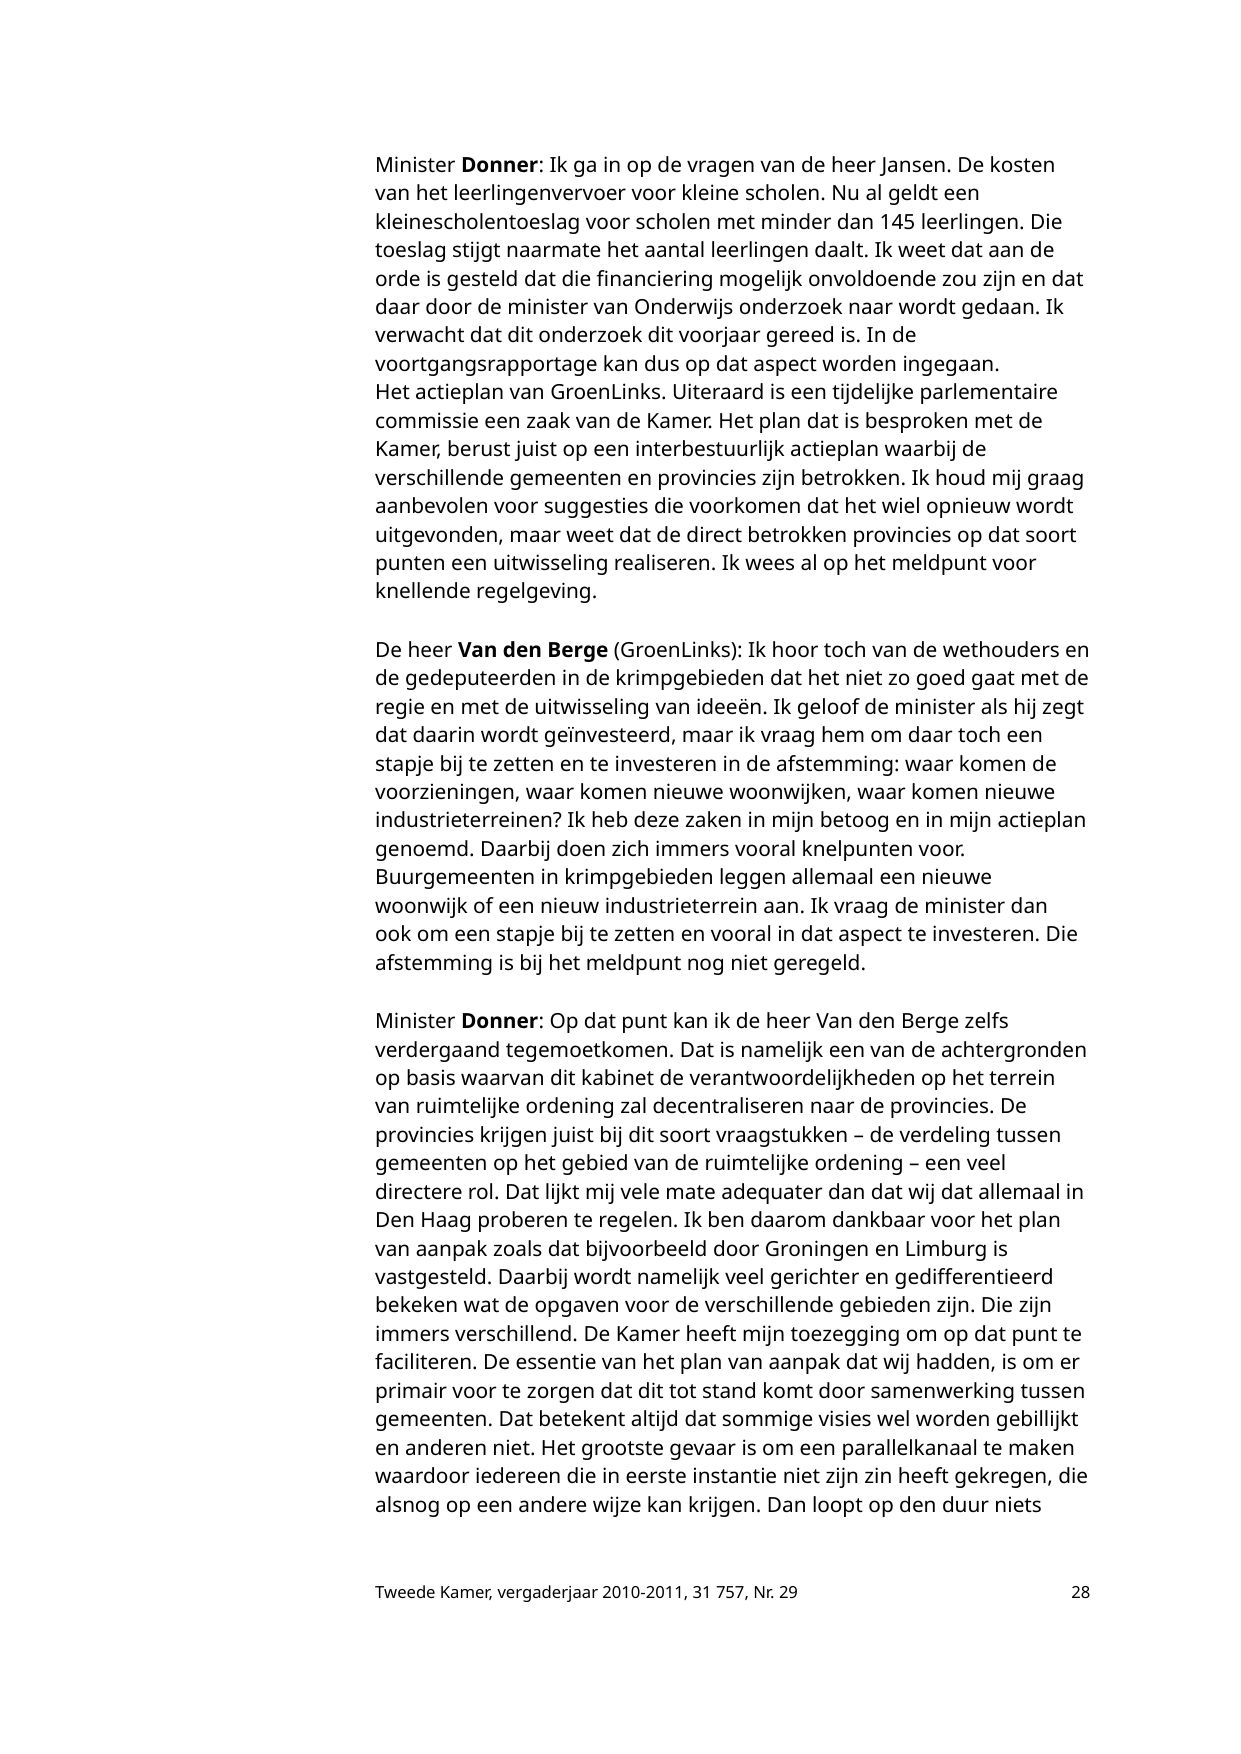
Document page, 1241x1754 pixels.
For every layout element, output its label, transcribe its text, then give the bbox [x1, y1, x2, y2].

text Minister Donner: Op dat punt kan ik de heer Van den Berge zelfs verdergaand tegemoetkomen. Dat is namelijk een van de achtergronden op basis waarvan dit kabinet de verantwoordelijkheden op het terrein van ruimtelijke ordening zal decentraliseren naar de provincies. De provincies krijgen juist bij dit soort vraagstukken – de verdeling tussen gemeenten op het gebied van de ruimtelijke ordening – een veel directere rol. Dat lijkt mij vele mate adequater dan dat wij dat allemaal in Den Haag proberen te regelen. Ik ben daarom dankbaar voor het plan van aanpak zoals dat bijvoorbeeld door Groningen en Limburg is vastgesteld. Daarbij wordt namelijk veel gerichter en gedifferentieerd bekeken wat de opgaven voor de verschillende gebieden zijn. Die zijn immers verschillend. De Kamer heeft mijn toezegging om op dat punt te faciliteren. De essentie van het plan van aanpak dat wij hadden, is om er primair voor te zorgen dat dit tot stand komt door samenwerking tussen gemeenten. Dat betekent altijd dat sommige visies wel worden gebillijkt en anderen niet. Het grootste gevaar is om een parallelkanaal te maken waardoor iedereen die in eerste instantie niet zijn zin heeft gekregen, die alsnog op een andere wijze kan krijgen. Dan loopt op den duur niets [375, 1006, 1090, 1518]
text De heer Van den Berge (GroenLinks): Ik hoor toch van de wethouders en de gedeputeerden in de krimpgebieden dat het niet zo goed gaat met de regie en met de uitwisseling van ideeën. Ik geloof de minister als hij zegt dat daarin wordt geïnvesteerd, maar ik vraag hem om daar toch een stapje bij te zetten en te investeren in de afstemming: waar komen de voorzieningen, waar komen nieuwe woonwijken, waar komen nieuwe industrieterreinen? Ik heb deze zaken in mijn betoog en in mijn actieplan genoemd. Daarbij doen zich immers vooral knelpunten voor. Buurgemeenten in krimpgebieden leggen allemaal een nieuwe woonwijk of een nieuw industrieterrein aan. Ik vraag de minister dan ook om een stapje bij te zetten en vooral in dat aspect te investeren. Die afstemming is bij het meldpunt nog niet geregeld. [375, 635, 1090, 976]
text Minister Donner: Ik ga in op de vragen van de heer Jansen. De kosten van het leerlingenvervoer voor kleine scholen. Nu al geldt een kleinescholentoeslag voor scholen met minder dan 145 leerlingen. Die toeslag stijgt naarmate het aantal leerlingen daalt. Ik weet dat aan de orde is gesteld dat die financiering mogelijk onvoldoende zou zijn en dat daar door de minister van Onderwijs onderzoek naar wordt gedaan. Ik verwacht dat dit onderzoek dit voorjaar gereed is. In de voortgangsrapportage kan dus op dat aspect worden ingegaan. [375, 150, 1090, 377]
text Het actieplan van GroenLinks. Uiteraard is een tijdelijke parlementaire commissie een zaak van de Kamer. Het plan dat is besproken met de Kamer, berust juist op een interbestuurlijk actieplan waarbij de verschillende gemeenten en provincies zijn betrokken. Ik houd mij graag aanbevolen voor suggesties die voorkomen dat het wiel opnieuw wordt uitgevonden, maar weet dat de direct betrokken provincies op dat soort punten een uitwisseling realiseren. Ik wees al op het meldpunt voor knellende regelgeving. [375, 377, 1090, 605]
